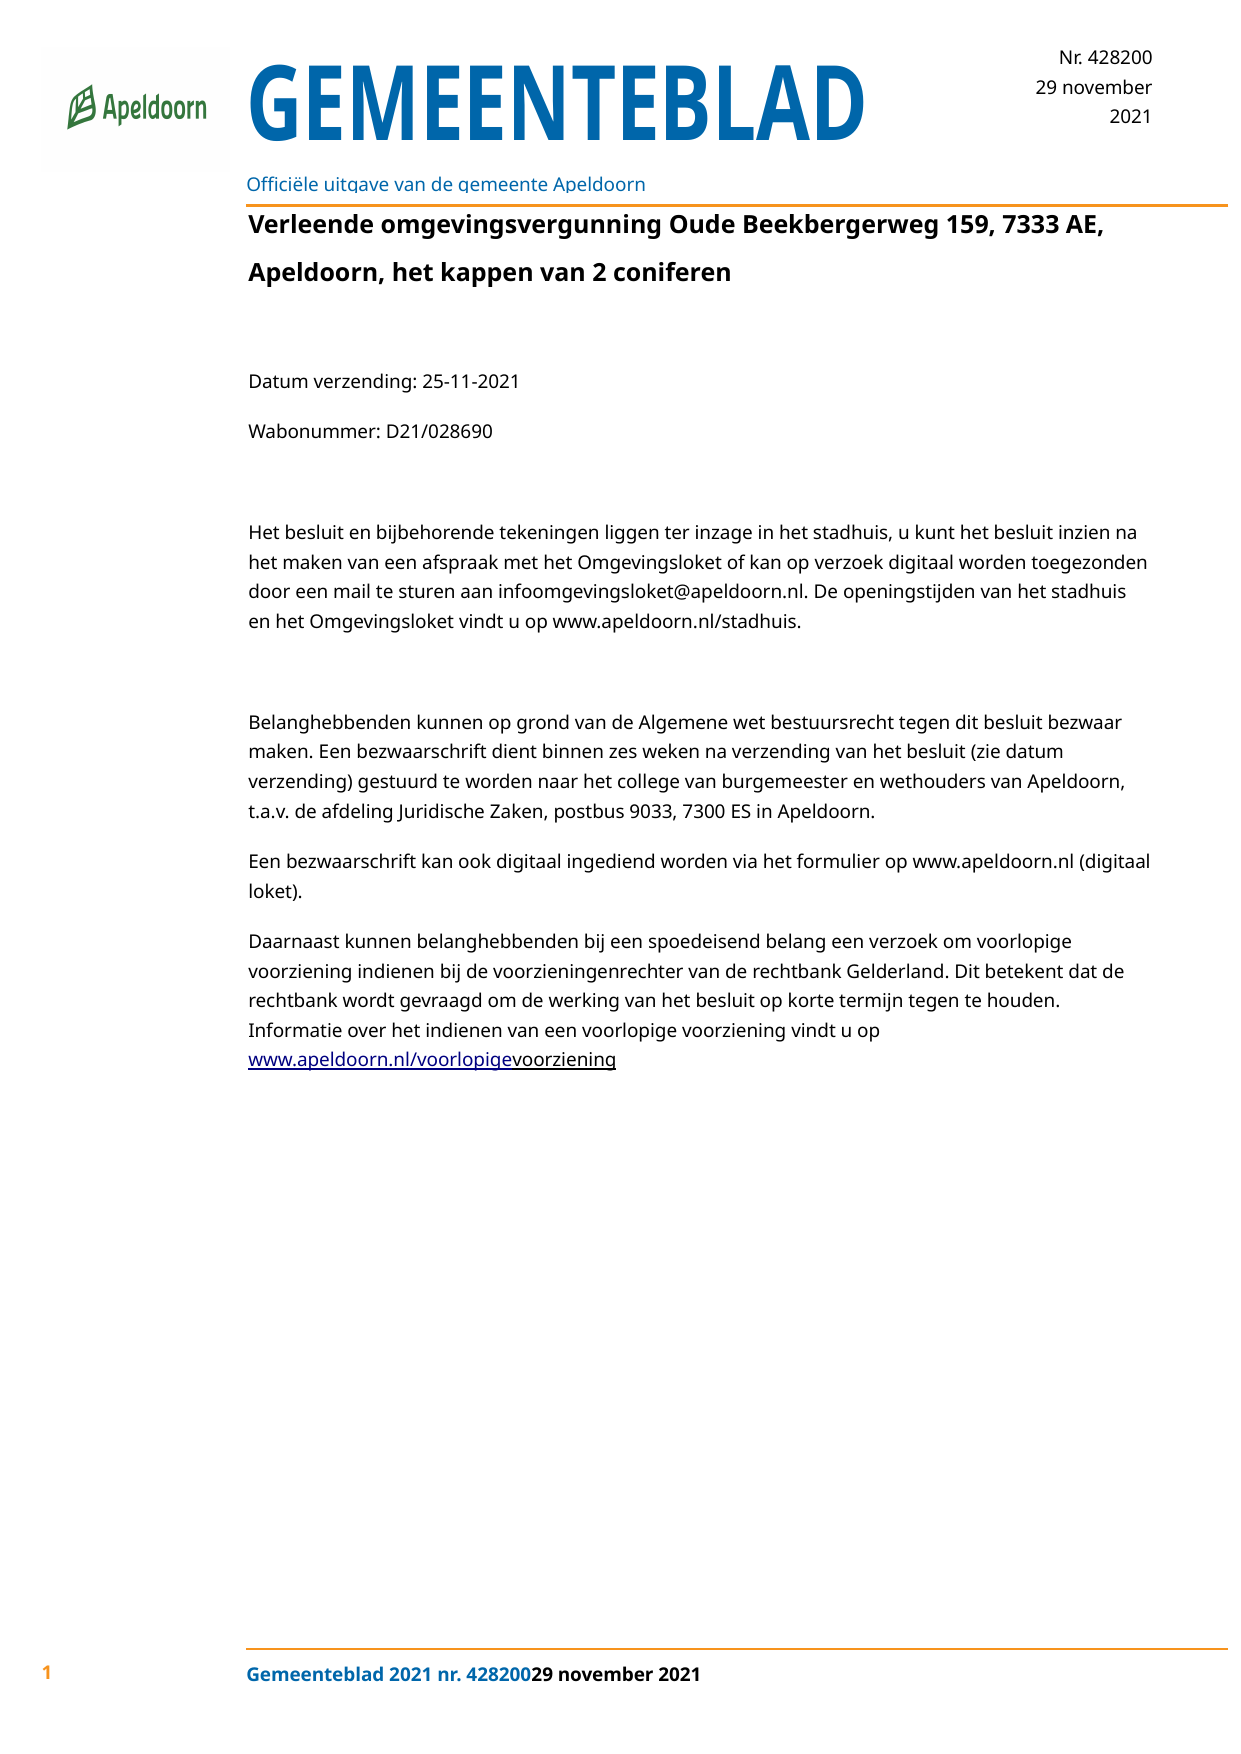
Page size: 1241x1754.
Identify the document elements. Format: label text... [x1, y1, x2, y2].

text Wabonummer: D21/028690 [248, 419, 1152, 444]
text Datum verzending: 25-11-2021 [248, 368, 1152, 394]
text Verleende omgevingsvergunning Oude Beekbergerweg 159, 7333 AE, Apeldoorn, het kappen van 2 coniferen [248, 207, 1152, 288]
text Een bezwaarschrift kan ook digitaal ingediend worden via het formulier op www.apeldoorn.nl (digitaal loket). [248, 848, 1152, 904]
text Belanghebbenden kunnen op grond van de Algemene wet bestuursrecht tegen dit besluit bezwaar maken. Een bezwaarschrift dient binnen zes weken na verzending van het besluit (zie datum verzending) gestuurd te worden naar het college van burgemeester en wethouders van Apeldoorn, t.a.v. de afdeling Juridische Zaken, postbus 9033, 7300 ES in Apeldoorn. [248, 709, 1152, 824]
picture [41, 47, 231, 172]
text Daarnaast kunnen belanghebbenden bij een spoedeisend belang een verzoek om voorlopige voorziening indienen bij de voorzieningenrechter van de rechtbank Gelderland. Dit betekent dat de rechtbank wordt gevraagd om de werking van het besluit op korte termijn tegen te houden. Informatie over het indienen van een voorlopige voorziening vindt u op www.apeldoorn.nl/voorlopigevoorziening [248, 928, 1152, 1072]
text Het besluit en bijbehorende tekeningen liggen ter inzage in het stadhuis, u kunt het besluit inzien na het maken van een afspraak met het Omgevingsloket of kan op verzoek digitaal worden toegezonden door een mail te sturen aan infoomgevingsloket@apeldoorn.nl. De openingstijden van het stadhuis en het Omgevingsloket vindt u op www.apeldoorn.nl/stadhuis. [248, 519, 1152, 634]
